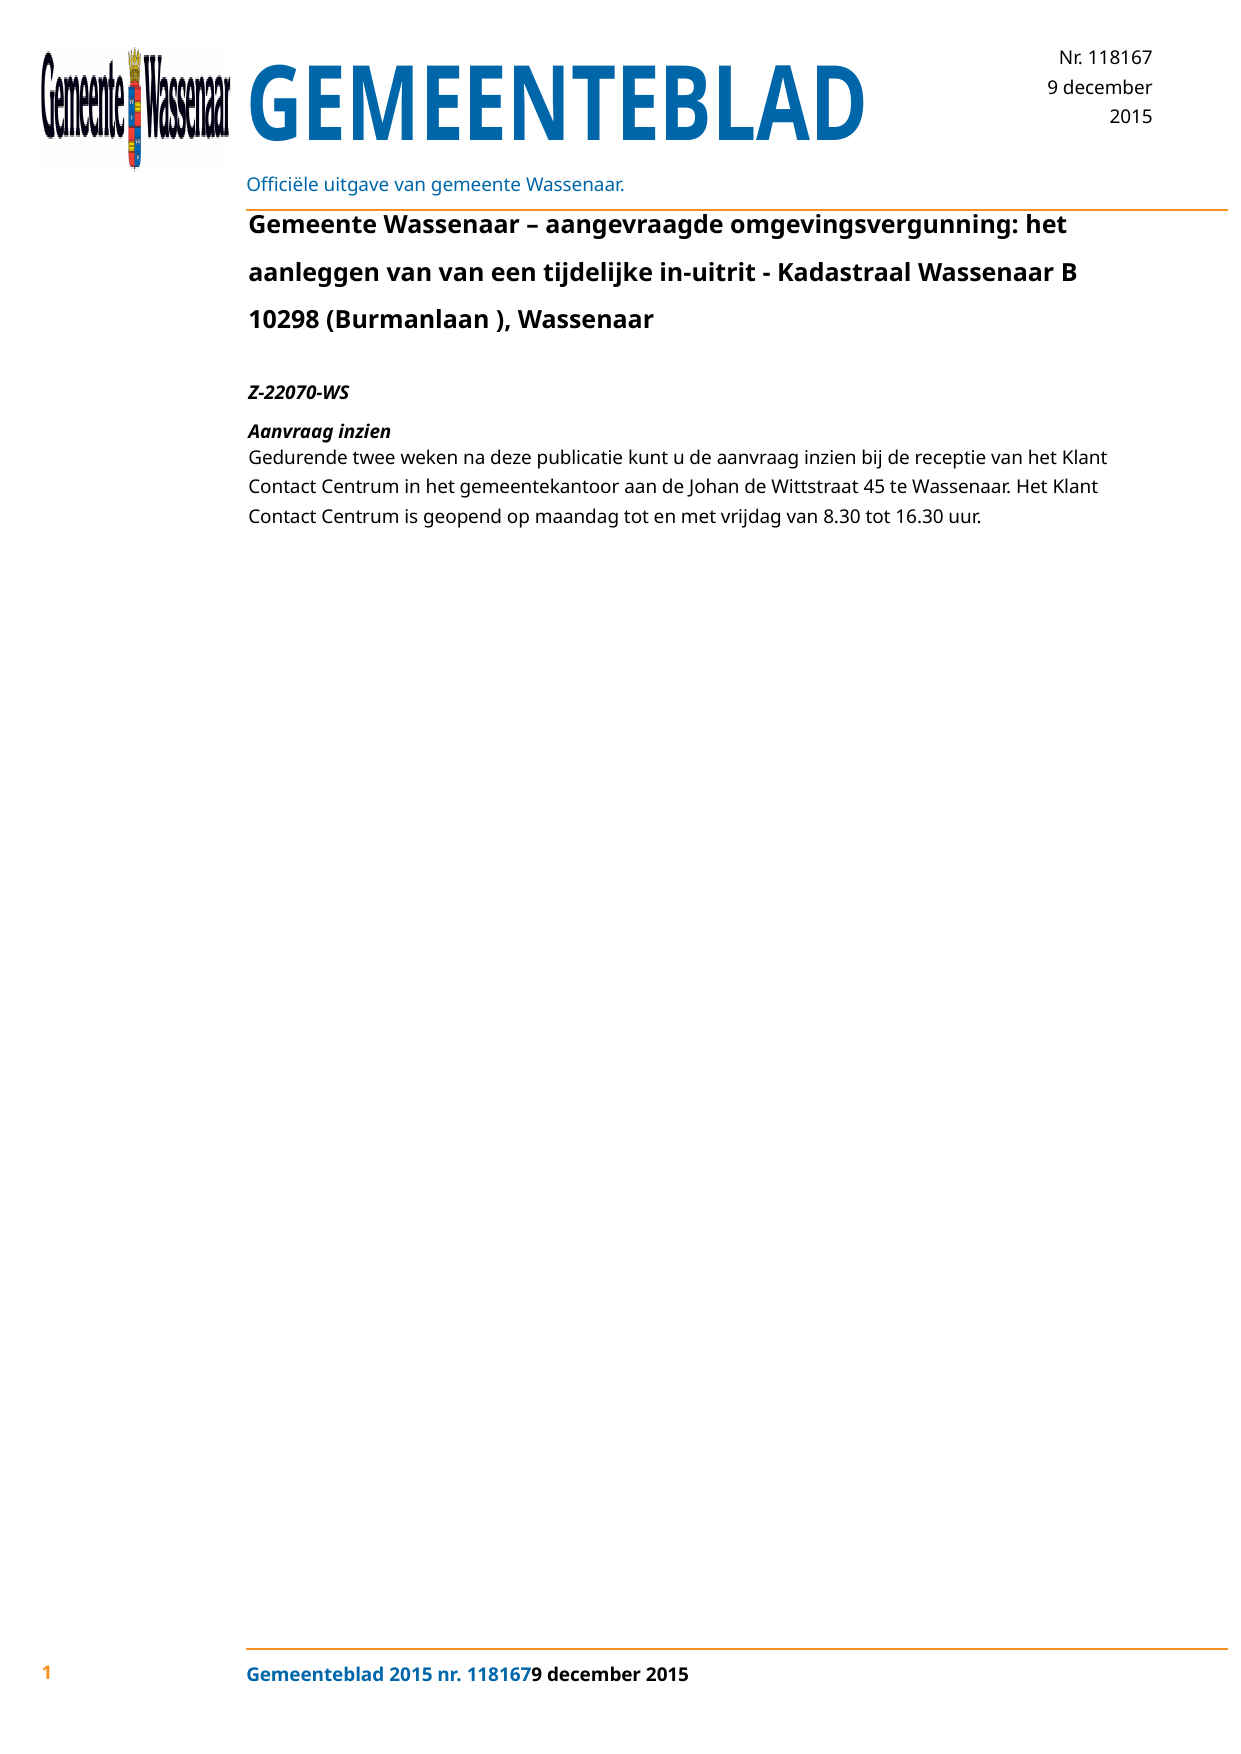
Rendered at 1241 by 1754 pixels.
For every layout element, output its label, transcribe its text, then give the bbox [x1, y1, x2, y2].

text Gedurende twee weken na deze publicatie kunt u de aanvraag inzien bij de receptie van het Klant Contact Centrum in het gemeentekantoor aan de Johan de Wittstraat 45 te Wassenaar. Het Klant Contact Centrum is geopend op maandag tot en met vrijdag van 8.30 tot 16.30 uur. [248, 444, 1152, 529]
text Gemeente Wassenaar – aangevraagde omgevingsvergunning: het aanleggen van van een tijdelijke in-uitrit - Kadastraal Wassenaar B 10298 (Burmanlaan ), Wassenaar [248, 211, 1152, 336]
picture [41, 47, 231, 172]
text Aanvraag inzien [248, 418, 1152, 444]
text Z-22070-WS [248, 379, 1152, 405]
